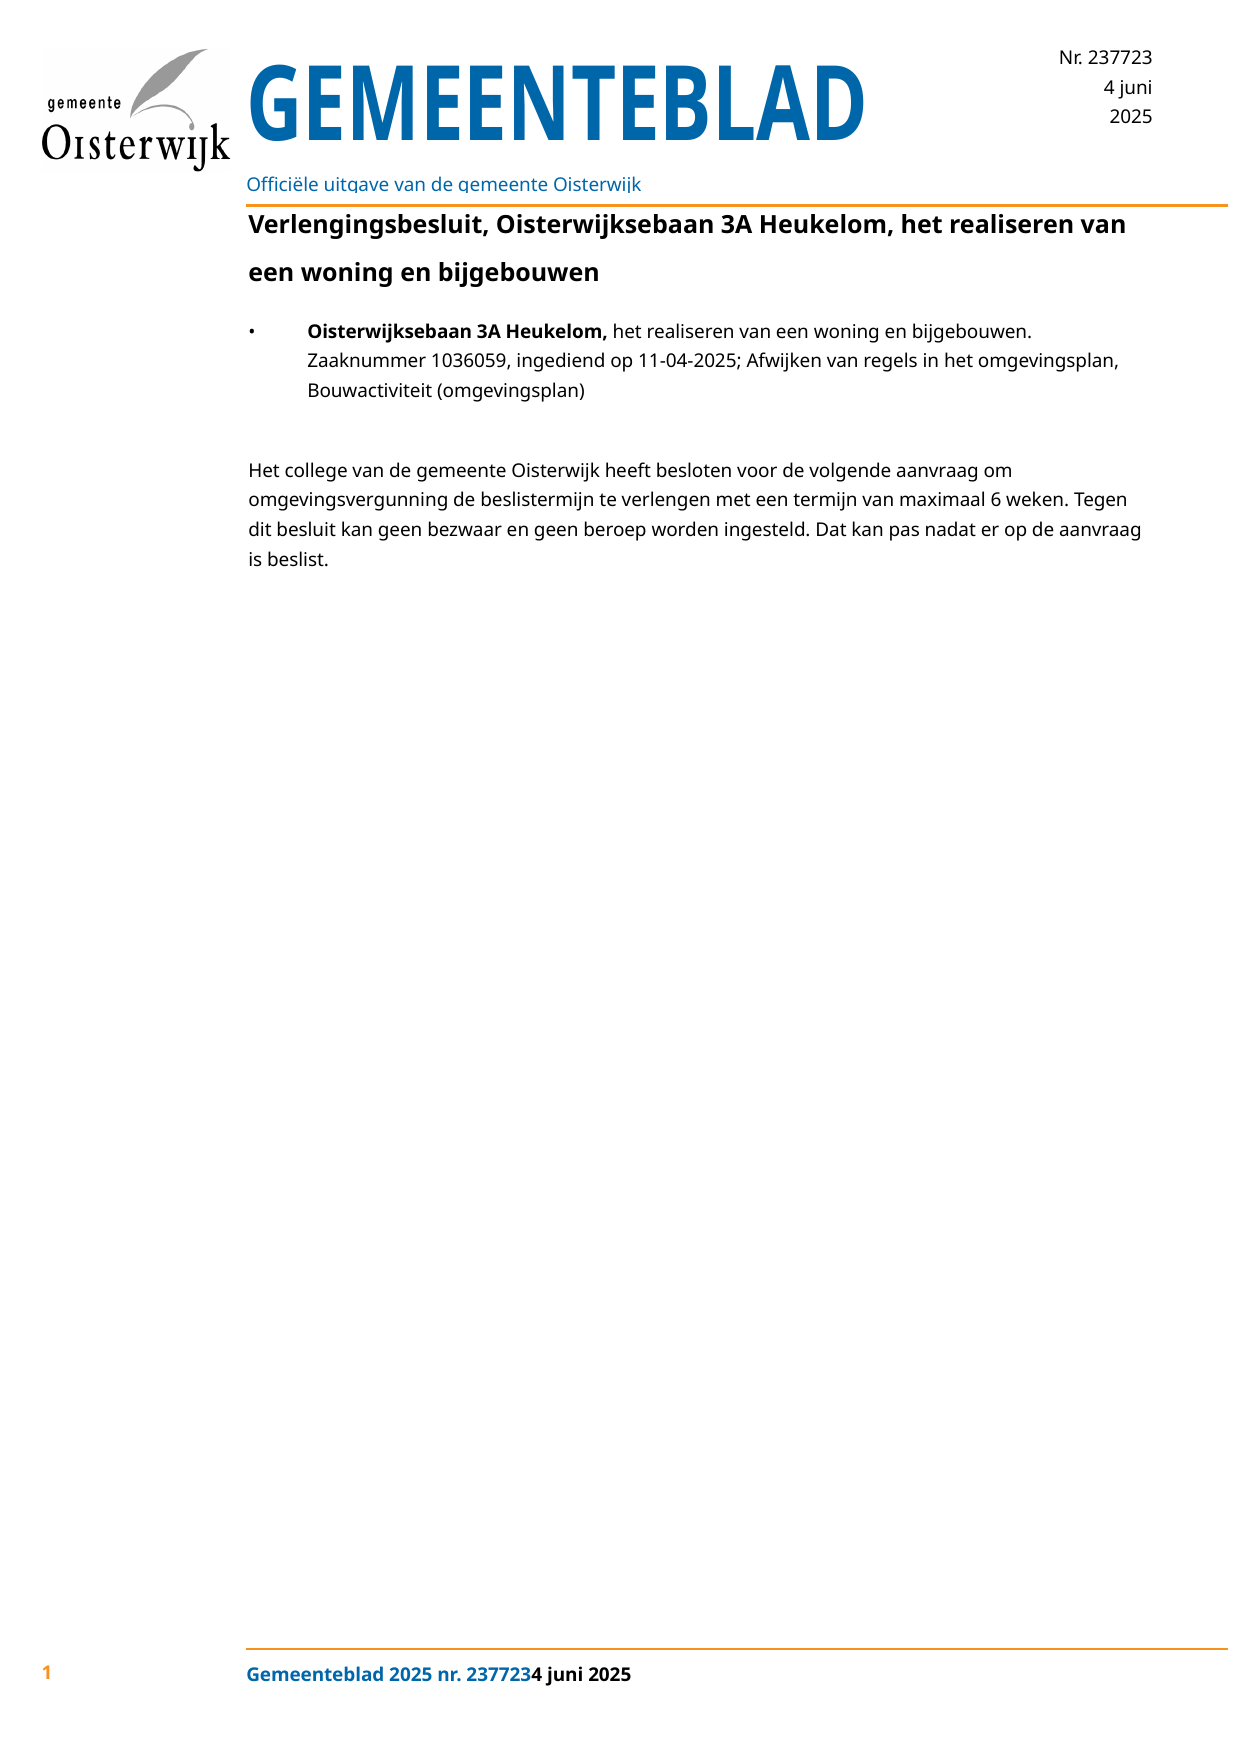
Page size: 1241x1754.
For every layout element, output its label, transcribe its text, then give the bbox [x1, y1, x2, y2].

picture [41, 47, 231, 172]
list Oisterwijksebaan 3A Heukelom, het realiseren van een woning en bijgebouwen. Zaaknummer 1036059, ingediend op 11-04-2025; Afwijken van regels in het omgevingsplan, Bouwactiviteit (omgevingsplan) [248, 318, 1152, 403]
text Verlengingsbesluit, Oisterwijksebaan 3A Heukelom, het realiseren van een woning en bijgebouwen [248, 207, 1152, 288]
text Het college van de gemeente Oisterwijk heeft besloten voor de volgende aanvraag om omgevingsvergunning de beslistermijn te verlengen met een termijn van maximaal 6 weken. Tegen dit besluit kan geen bezwaar en geen beroep worden ingesteld. Dat kan pas nadat er op de aanvraag is beslist. [248, 457, 1152, 572]
